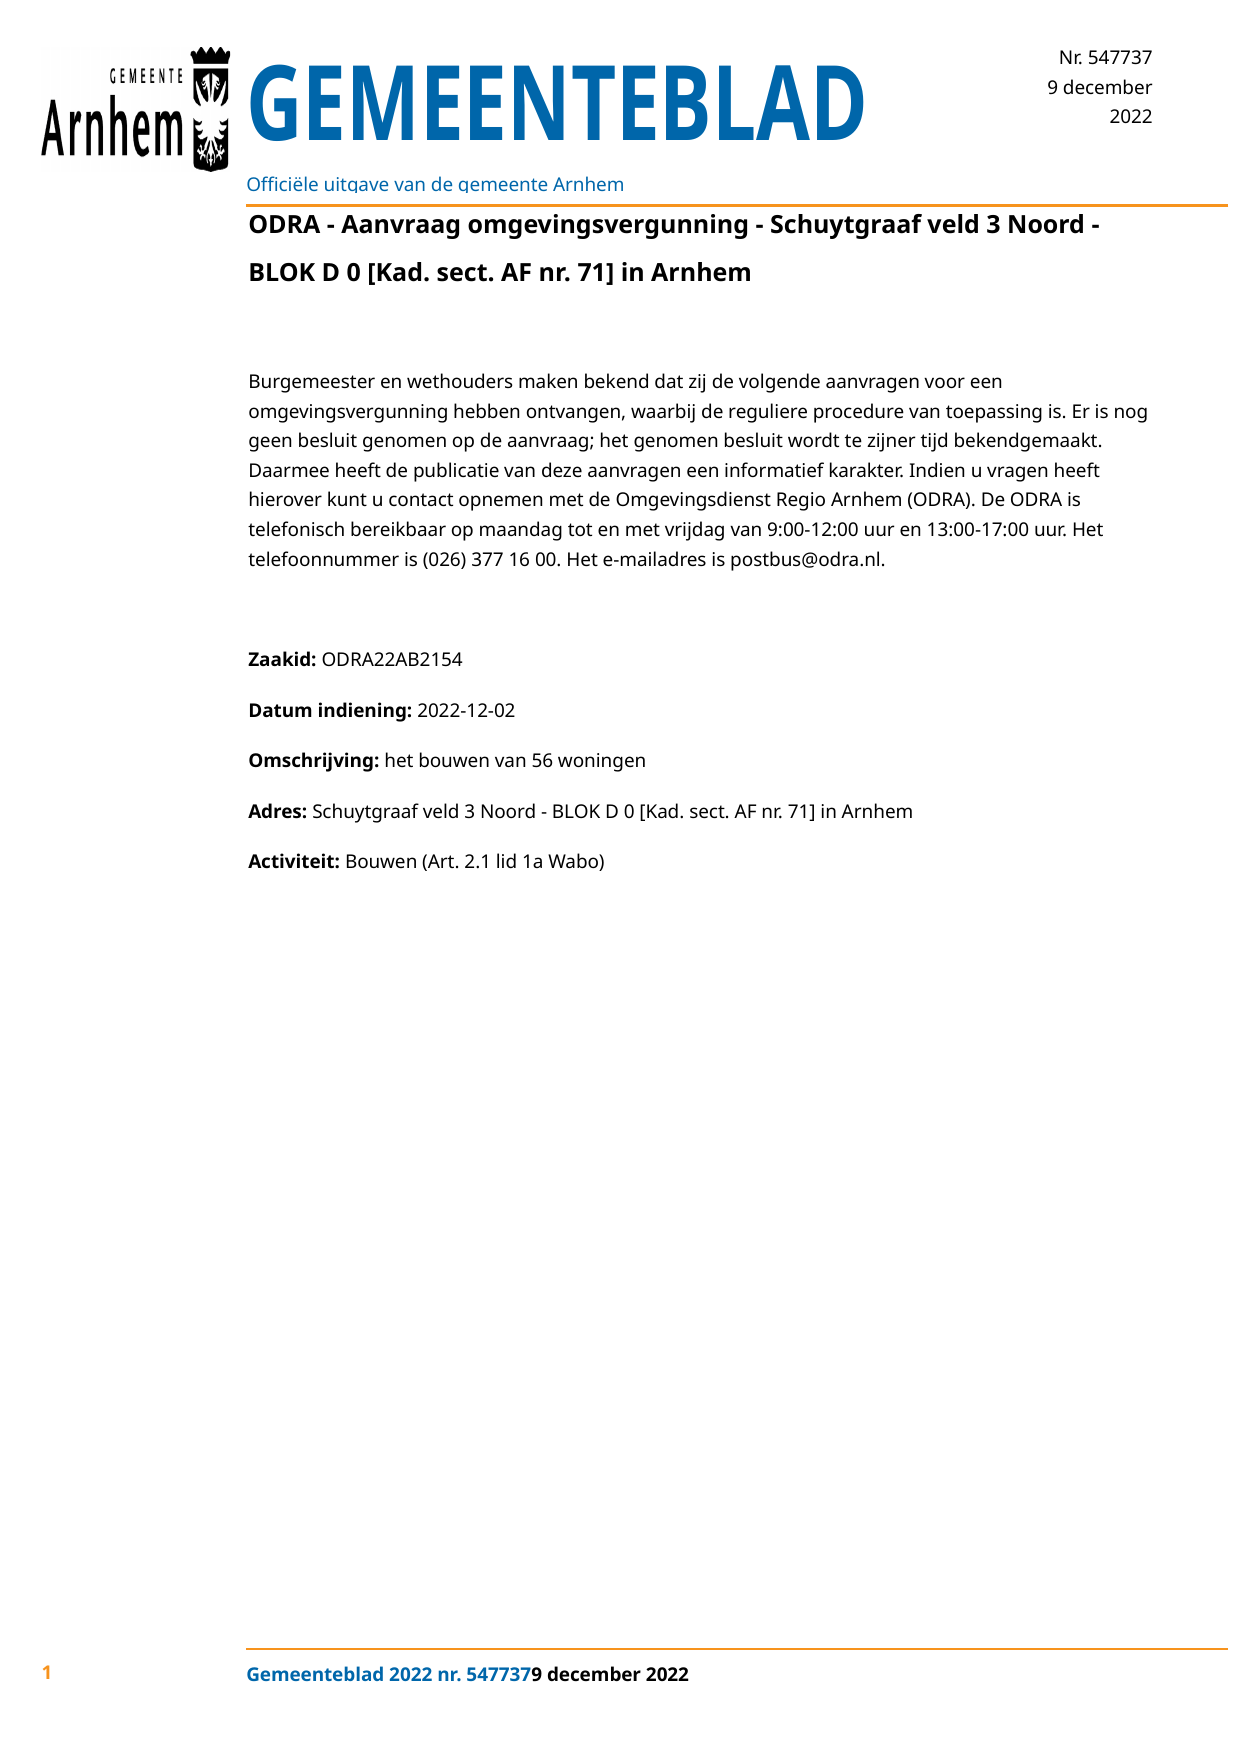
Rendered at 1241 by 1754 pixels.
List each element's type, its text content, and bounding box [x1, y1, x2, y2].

text Adres: Schuytgraaf veld 3 Noord - BLOK D 0 [Kad. sect. AF nr. 71] in Arnhem [248, 798, 1152, 824]
text Datum indiening: 2022-12-02 [248, 697, 1152, 723]
text Activiteit: Bouwen (Art. 2.1 lid 1a Wabo) [248, 848, 1152, 874]
text Burgemeester en wethouders maken bekend dat zij de volgende aanvragen voor een omgevingsvergunning hebben ontvangen, waarbij de reguliere procedure van toepassing is. Er is nog geen besluit genomen op de aanvraag; het genomen besluit wordt te zijner tijd bekendgemaakt. Daarmee heeft de publicatie van deze aanvragen een informatief karakter. Indien u vragen heeft hierover kunt u contact opnemen met de Omgevingsdienst Regio Arnhem (ODRA). De ODRA is telefonisch bereikbaar op maandag tot en met vrijdag van 9:00-12:00 uur en 13:00-17:00 uur. Het telefoonnummer is (026) 377 16 00. Het e-mailadres is postbus@odra.nl. [248, 368, 1152, 572]
text Omschrijving: het bouwen van 56 woningen [248, 747, 1152, 773]
picture [41, 47, 231, 172]
text ODRA - Aanvraag omgevingsvergunning - Schuytgraaf veld 3 Noord - BLOK D 0 [Kad. sect. AF nr. 71] in Arnhem [248, 207, 1152, 288]
text Zaakid: ODRA22AB2154 [248, 647, 1152, 672]
